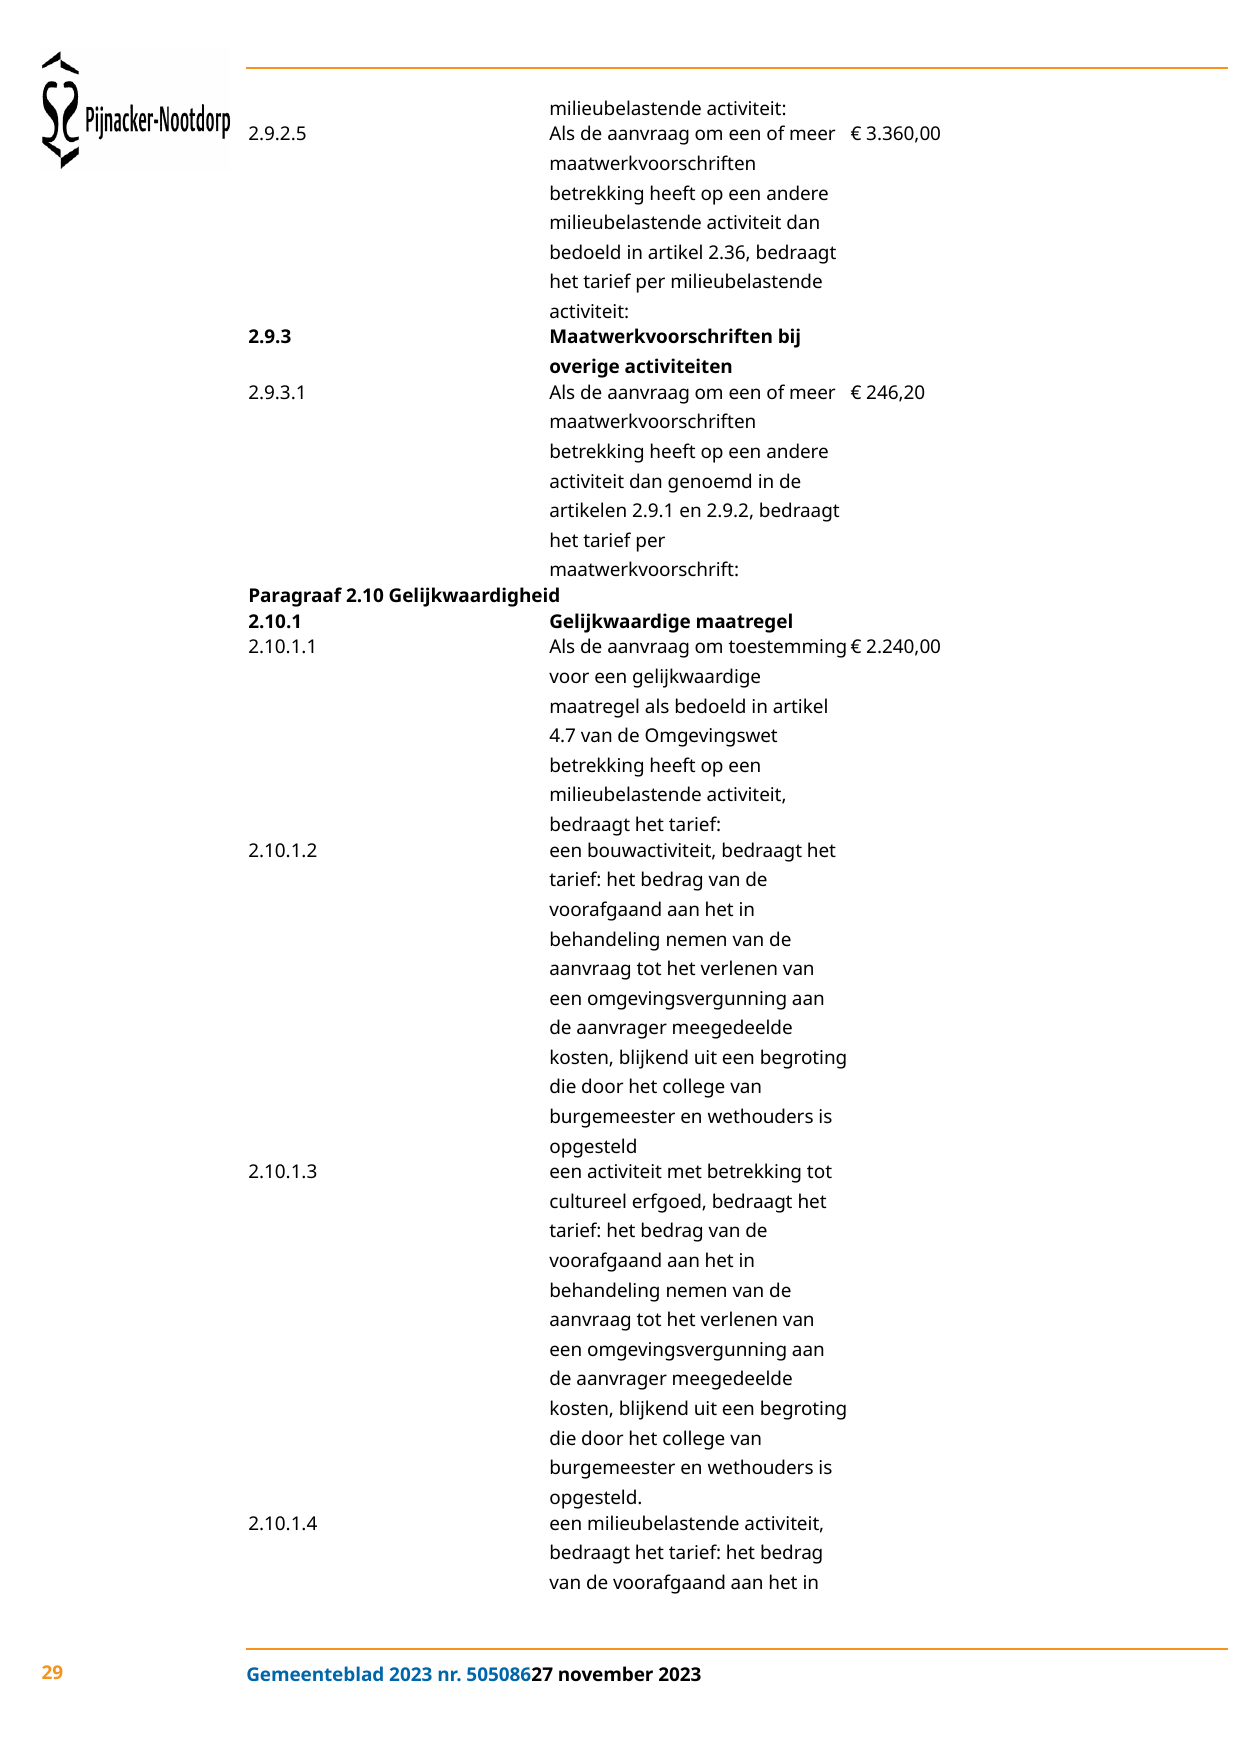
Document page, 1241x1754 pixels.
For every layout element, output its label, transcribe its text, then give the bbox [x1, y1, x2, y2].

table_cell 2.10.1.3 [248, 1159, 549, 1510]
table_cell Maatwerkvoorschriften bij overige activiteiten [549, 324, 850, 379]
table_cell 2.9.2.5 [248, 121, 549, 324]
table_cell [248, 95, 549, 121]
table_cell Als de aanvraag om een of meer maatwerkvoorschriften betrekking heeft op een andere milieubelastende activiteit dan bedoeld in artikel 2.36, bedraagt het tarief per milieubelastende activiteit: [549, 121, 850, 324]
table_cell een activiteit met betrekking tot cultureel erfgoed, bedraagt het tarief: het bedrag van de voorafgaand aan het in behandeling nemen van de aanvraag tot het verlenen van een omgevingsvergunning aan de aanvrager meegedeelde kosten, blijkend uit een begroting die door het college van burgemeester en wethouders is opgesteld. [549, 1159, 850, 1510]
table_cell milieubelastende activiteit: [549, 95, 850, 121]
table_cell 2.9.3 [248, 324, 549, 379]
table_cell [850, 95, 1152, 121]
table_cell 2.10.1 [248, 608, 549, 634]
table_cell een milieubelastende activiteit, bedraagt het tarief: het bedrag van de voorafgaand aan het in [549, 1510, 850, 1594]
table_cell 2.9.3.1 [248, 379, 549, 582]
table_cell Als de aanvraag om een of meer maatwerkvoorschriften betrekking heeft op een andere activiteit dan genoemd in de artikelen 2.9.1 en 2.9.2, bedraagt het tarief per maatwerkvoorschrift: [549, 379, 850, 582]
table_cell Paragraaf 2.10 Gelijkwaardigheid [248, 582, 1152, 608]
table_cell € 2.240,00 [850, 634, 1152, 837]
table_cell [850, 324, 1152, 379]
picture [41, 47, 231, 172]
table_cell [850, 1510, 1152, 1594]
table_cell Gelijkwaardige maatregel [549, 608, 850, 634]
table_cell 2.10.1.4 [248, 1510, 549, 1594]
table_cell € 246,20 [850, 379, 1152, 582]
table_cell [850, 1159, 1152, 1510]
table_cell € 3.360,00 [850, 121, 1152, 324]
table_cell Als de aanvraag om toestemming voor een gelijkwaardige maatregel als bedoeld in artikel 4.7 van de Omgevingswet betrekking heeft op een milieubelastende activiteit, bedraagt het tarief: [549, 634, 850, 837]
table_cell 2.10.1.2 [248, 837, 549, 1158]
table_cell 2.10.1.1 [248, 634, 549, 837]
table_cell een bouwactiviteit, bedraagt het tarief: het bedrag van de voorafgaand aan het in behandeling nemen van de aanvraag tot het verlenen van een omgevingsvergunning aan de aanvrager meegedeelde kosten, blijkend uit een begroting die door het college van burgemeester en wethouders is opgesteld [549, 837, 850, 1158]
table_cell [850, 608, 1152, 634]
table_cell [850, 837, 1152, 1158]
